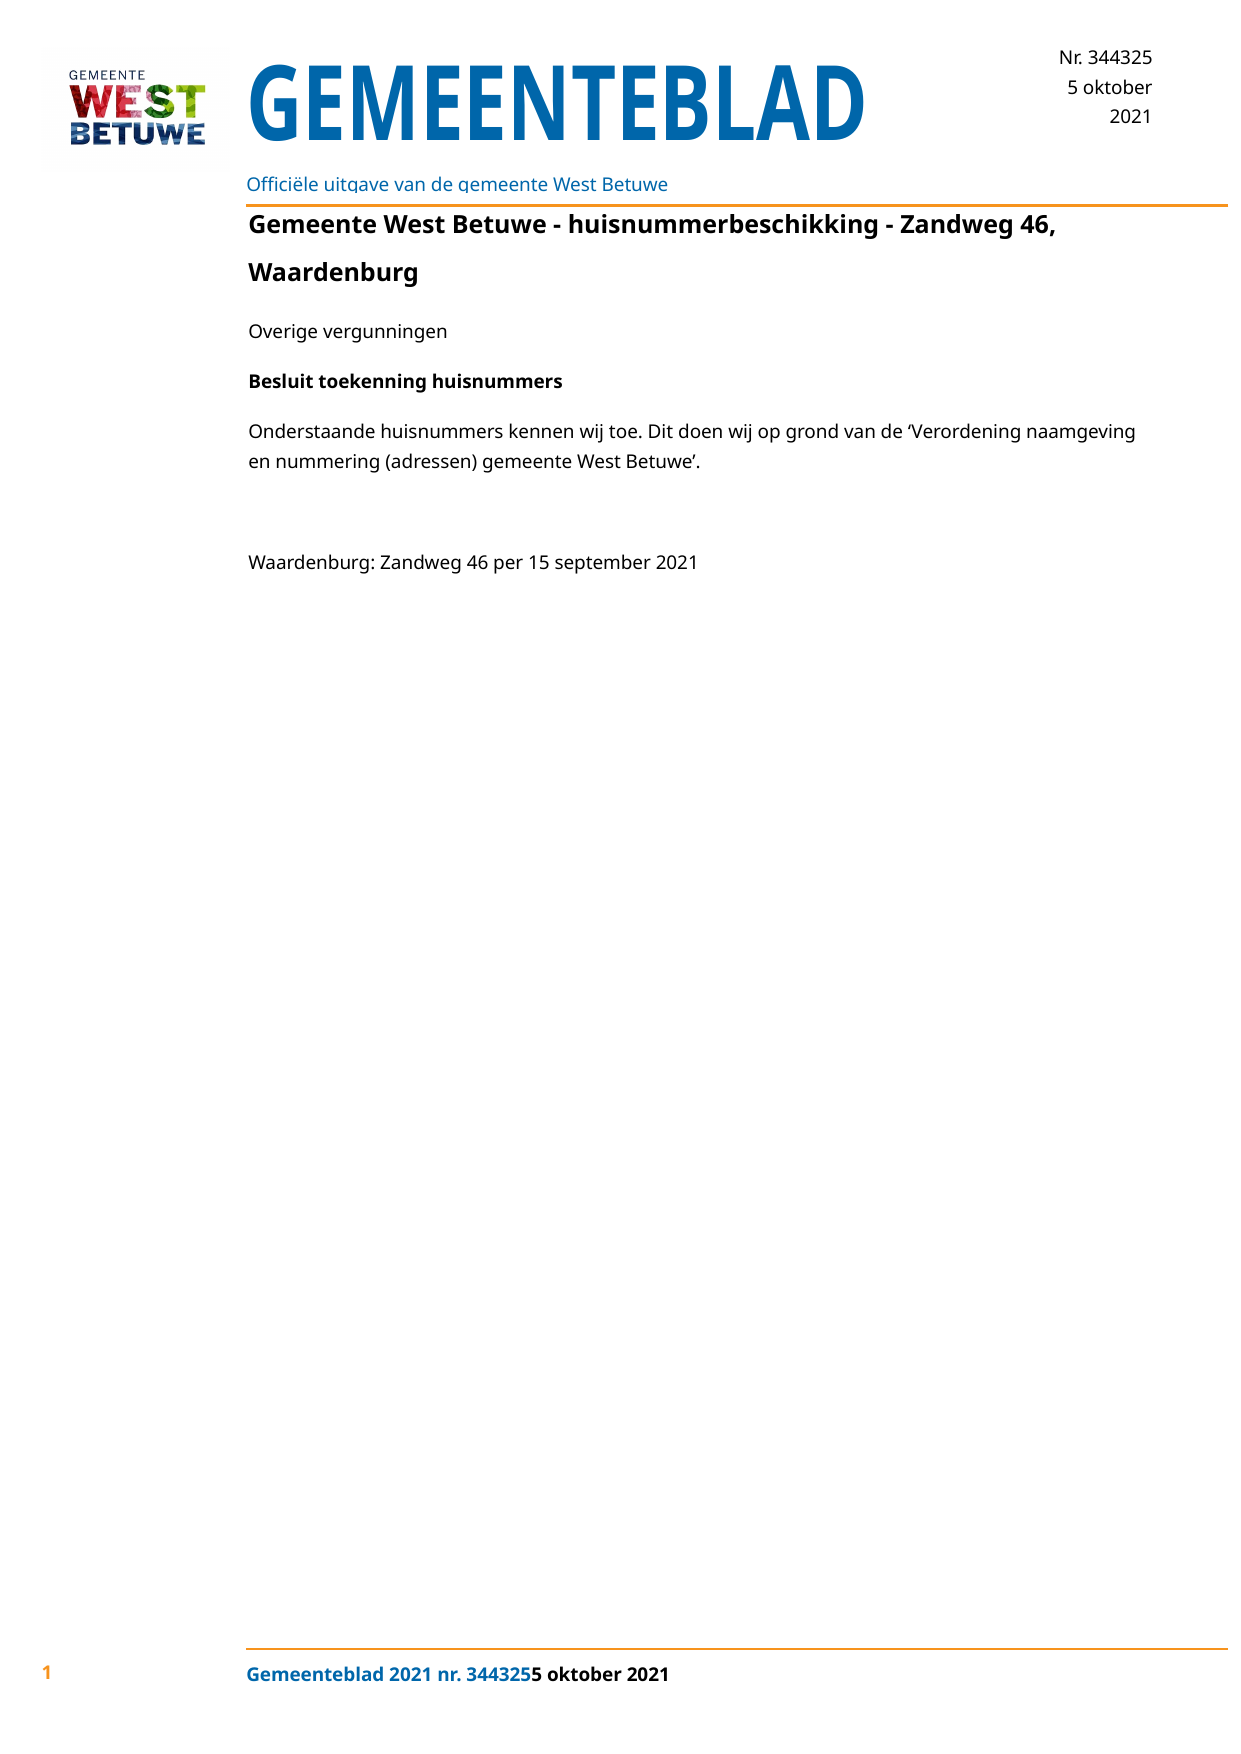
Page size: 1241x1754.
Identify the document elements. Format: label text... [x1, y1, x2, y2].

text Onderstaande huisnummers kennen wij toe. Dit doen wij op grond van de ‘Verordening naamgeving en nummering (adressen) gemeente West Betuwe’. [248, 419, 1152, 474]
text Waardenburg: Zandweg 46 per 15 september 2021 [248, 549, 1152, 575]
text Gemeente West Betuwe - huisnummerbeschikking - Zandweg 46, Waardenburg [248, 207, 1152, 288]
text Besluit toekenning huisnummers [248, 368, 1152, 394]
picture [41, 47, 231, 172]
text Overige vergunningen [248, 318, 1152, 344]
